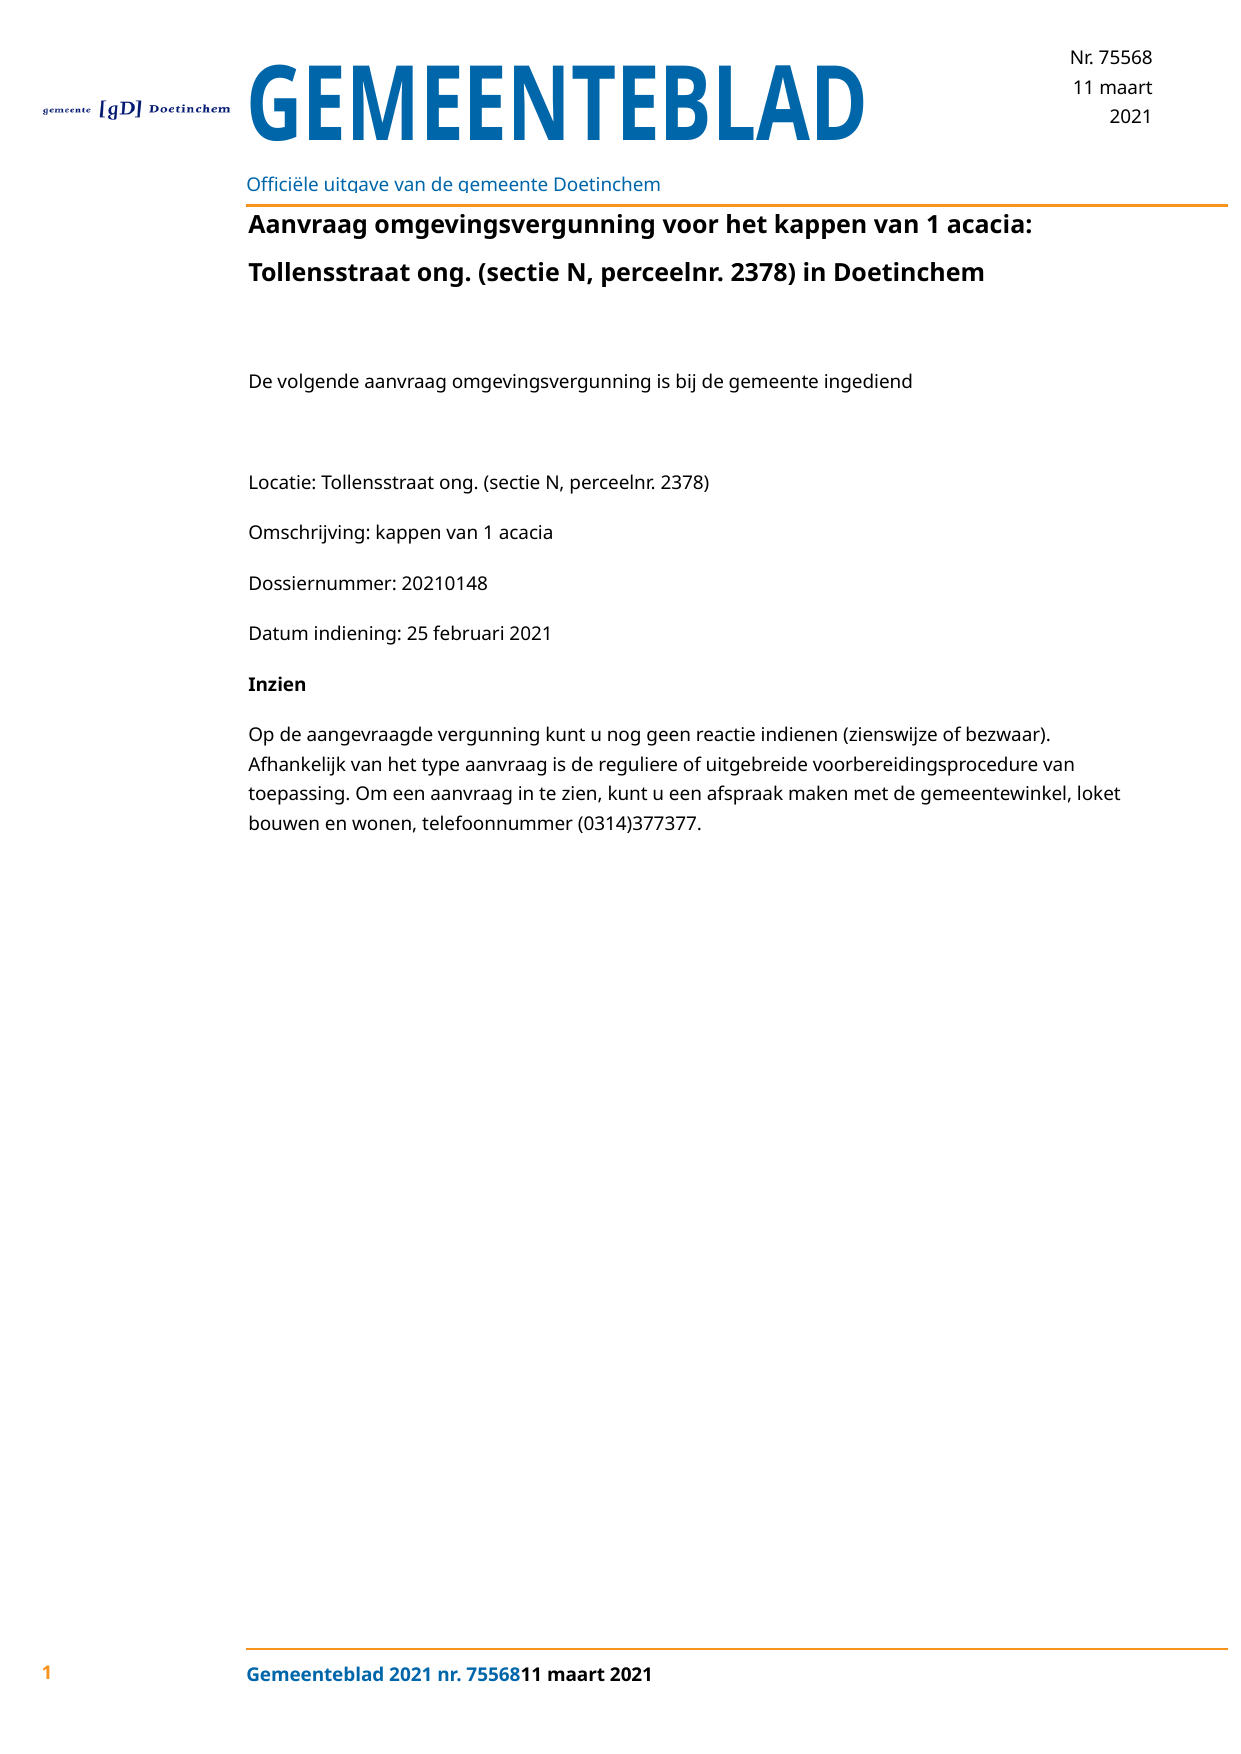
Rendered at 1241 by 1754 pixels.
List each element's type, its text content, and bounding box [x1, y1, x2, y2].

text Inzien [248, 671, 1152, 697]
text Op de aangevraagde vergunning kunt u nog geen reactie indienen (zienswijze of bezwaar). Afhankelijk van het type aanvraag is de reguliere of uitgebreide voorbereidingsprocedure van toepassing. Om een aanvraag in te zien, kunt u een afspraak maken met de gemeentewinkel, loket bouwen en wonen, telefoonnummer (0314)377377. [248, 721, 1152, 836]
text Datum indiening: 25 februari 2021 [248, 620, 1152, 646]
text Dossiernummer: 20210148 [248, 570, 1152, 596]
picture [41, 47, 231, 172]
text Locatie: Tollensstraat ong. (sectie N, perceelnr. 2378) [248, 469, 1152, 495]
text Aanvraag omgevingsvergunning voor het kappen van 1 acacia: Tollensstraat ong. (sectie N, perceelnr. 2378) in Doetinchem [248, 207, 1152, 288]
text De volgende aanvraag omgevingsvergunning is bij de gemeente ingediend [248, 368, 1152, 394]
text Omschrijving: kappen van 1 acacia [248, 519, 1152, 545]
